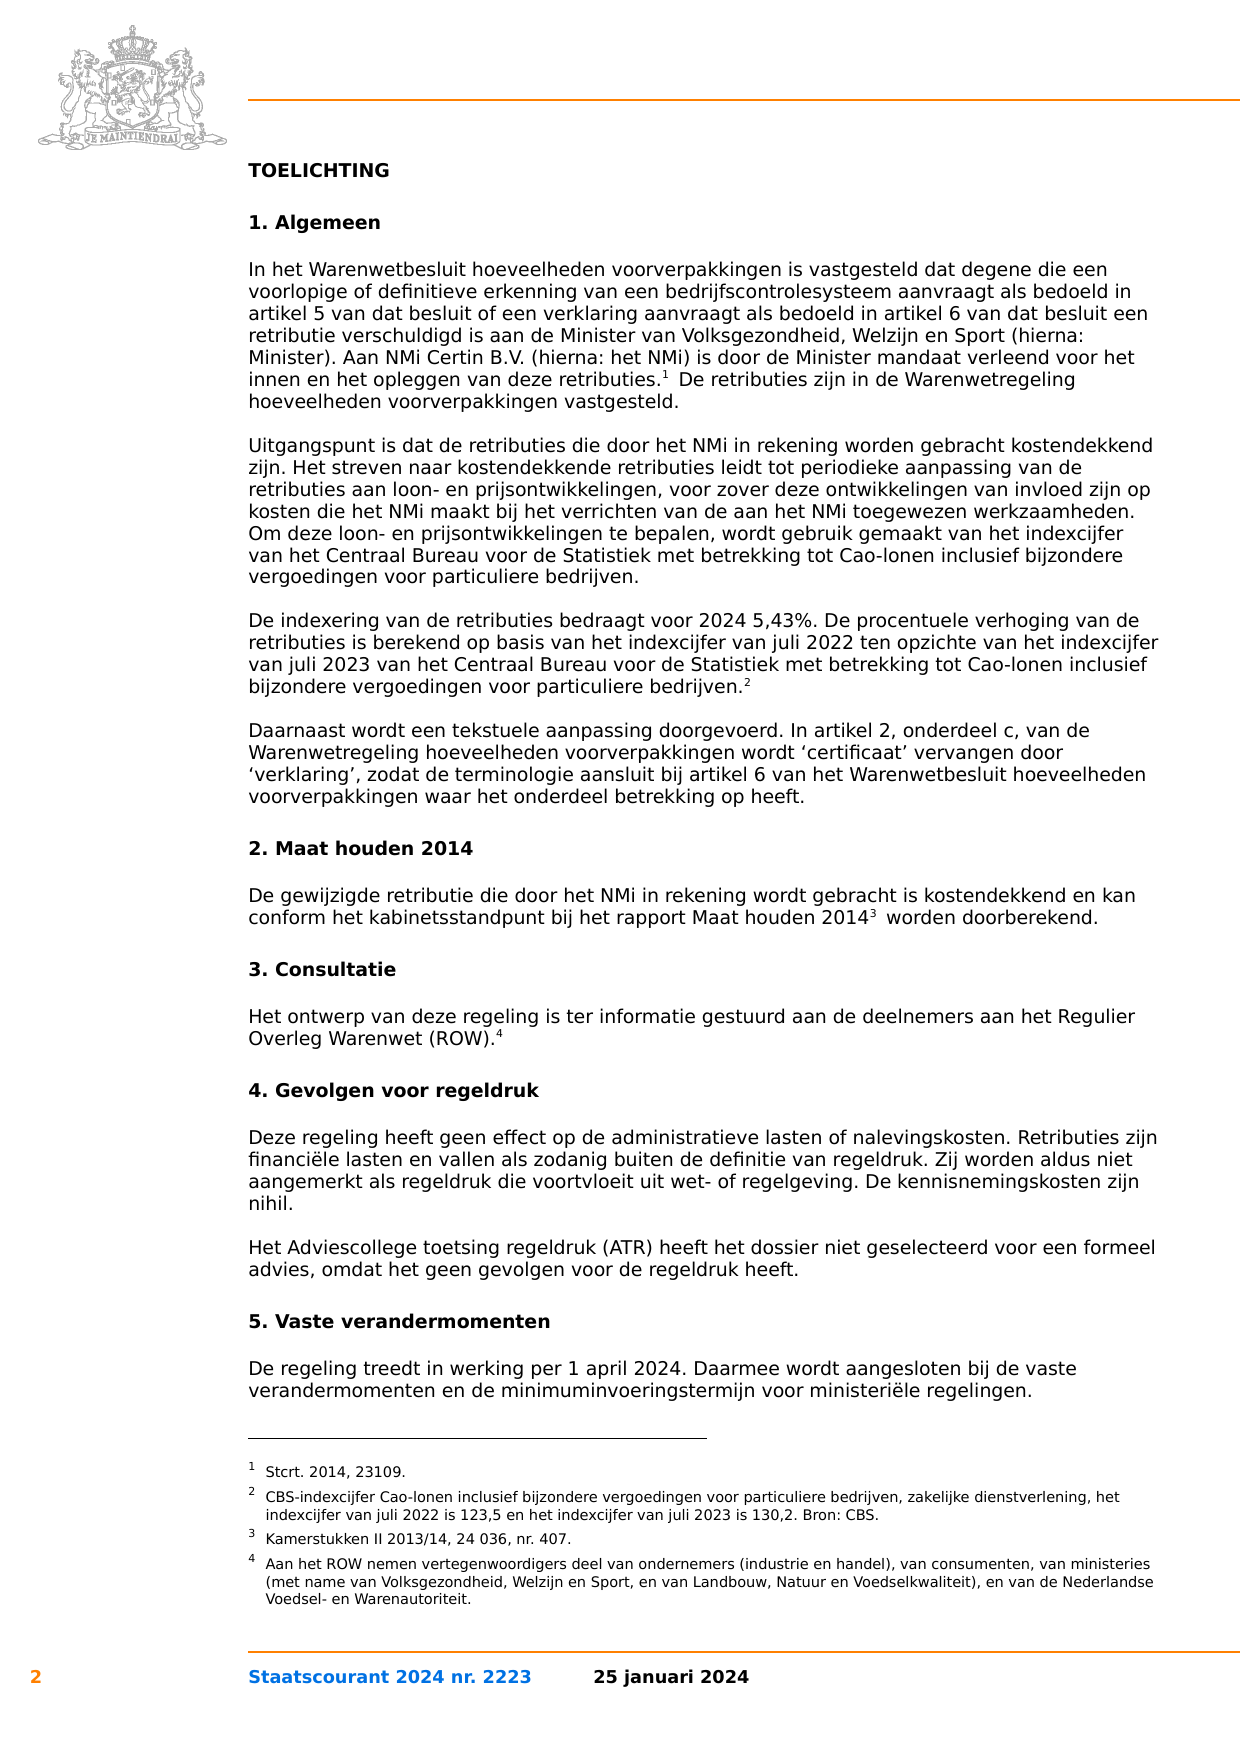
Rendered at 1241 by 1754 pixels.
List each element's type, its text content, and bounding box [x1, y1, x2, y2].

text Stcrt. 2014, 23109. [248, 1460, 1163, 1482]
text Daarnaast wordt een tekstuele aanpassing doorgevoerd. In artikel 2, onderdeel c, van de Warenwetregeling hoeveelheden voorverpakkingen wordt ‘certificaat’ vervangen door ‘verklaring’, zodat de terminologie aansluit bij artikel 6 van het Warenwetbesluit hoeveelheden voorverpakkingen waar het onderdeel betrekking op heeft. [248, 720, 1163, 808]
subtitle 4. Gevolgen voor regeldruk [248, 1080, 1163, 1102]
text De gewijzigde retributie die door het NMi in rekening wordt gebracht is kostendekkend en kan conform het kabinetsstandpunt bij het rapport Maat houden 2014 worden doorberekend. [248, 885, 1163, 929]
picture [38, 25, 227, 150]
text Deze regeling heeft geen effect op de administratieve lasten of nalevingskosten. Retributies zijn financiële lasten en vallen als zodanig buiten de definitie van regeldruk. Zij worden aldus niet aangemerkt als regeldruk die voortvloeit uit wet- of regelgeving. De kennisnemingskosten zijn nihil. [248, 1127, 1163, 1215]
subtitle 1. Algemeen [248, 212, 1163, 234]
text Kamerstukken II 2013/14, 24 036, nr. 407. [248, 1527, 1163, 1549]
text Het ontwerp van deze regeling is ter informatie gestuurd aan de deelnemers aan het Regulier Overleg Warenwet (ROW). [248, 1006, 1163, 1050]
text CBS-indexcijfer Cao-lonen inclusief bijzondere vergoedingen voor particuliere bedrijven, zakelijke dienstverlening, het indexcijfer van juli 2022 is 123,5 en het indexcijfer van juli 2023 is 130,2. Bron: CBS. [248, 1485, 1163, 1524]
text Het Adviescollege toetsing regeldruk (ATR) heeft het dossier niet geselecteerd voor een formeel advies, omdat het geen gevolgen voor de regeldruk heeft. [248, 1237, 1163, 1281]
subtitle 2. Maat houden 2014 [248, 838, 1163, 860]
subtitle TOELICHTING [248, 160, 1163, 182]
text De regeling treedt in werking per 1 april 2024. Daarmee wordt aangesloten bij de vaste verandermomenten en de minimuminvoeringstermijn voor ministeriële regelingen. [248, 1358, 1163, 1402]
text In het Warenwetbesluit hoeveelheden voorverpakkingen is vastgesteld dat degene die een voorlopige of definitieve erkenning van een bedrijfscontrolesysteem aanvraagt als bedoeld in artikel 5 van dat besluit of een verklaring aanvraagt als bedoeld in artikel 6 van dat besluit een retributie verschuldigd is aan de Minister van Volksgezondheid, Welzijn en Sport (hierna: Minister). Aan NMi Certin B.V. (hierna: het NMi) is door de Minister mandaat verleend voor het innen en het opleggen van deze retributies. De retributies zijn in de Warenwetregeling hoeveelheden voorverpakkingen vastgesteld. [248, 259, 1163, 413]
subtitle 5. Vaste verandermomenten [248, 1311, 1163, 1333]
text Aan het ROW nemen vertegenwoordigers deel van ondernemers (industrie en handel), van consumenten, van ministeries (met name van Volksgezondheid, Welzijn en Sport, en van Landbouw, Natuur en Voedselkwaliteit), en van de Nederlandse Voedsel- en Warenautoriteit. [248, 1552, 1163, 1608]
subtitle 3. Consultatie [248, 959, 1163, 981]
text De indexering van de retributies bedraagt voor 2024 5,43%. De procentuele verhoging van de retributies is berekend op basis van het indexcijfer van juli 2022 ten opzichte van het indexcijfer van juli 2023 van het Centraal Bureau voor de Statistiek met betrekking tot Cao-lonen inclusief bijzondere vergoedingen voor particuliere bedrijven. [248, 610, 1163, 698]
text Uitgangspunt is dat de retributies die door het NMi in rekening worden gebracht kostendekkend zijn. Het streven naar kostendekkende retributies leidt tot periodieke aanpassing van de retributies aan loon- en prijsontwikkelingen, voor zover deze ontwikkelingen van invloed zijn op kosten die het NMi maakt bij het verrichten van de aan het NMi toegewezen werkzaamheden. Om deze loon- en prijsontwikkelingen te bepalen, wordt gebruik gemaakt van het indexcijfer van het Centraal Bureau voor de Statistiek met betrekking tot Cao-lonen inclusief bijzondere vergoedingen voor particuliere bedrijven. [248, 434, 1163, 588]
